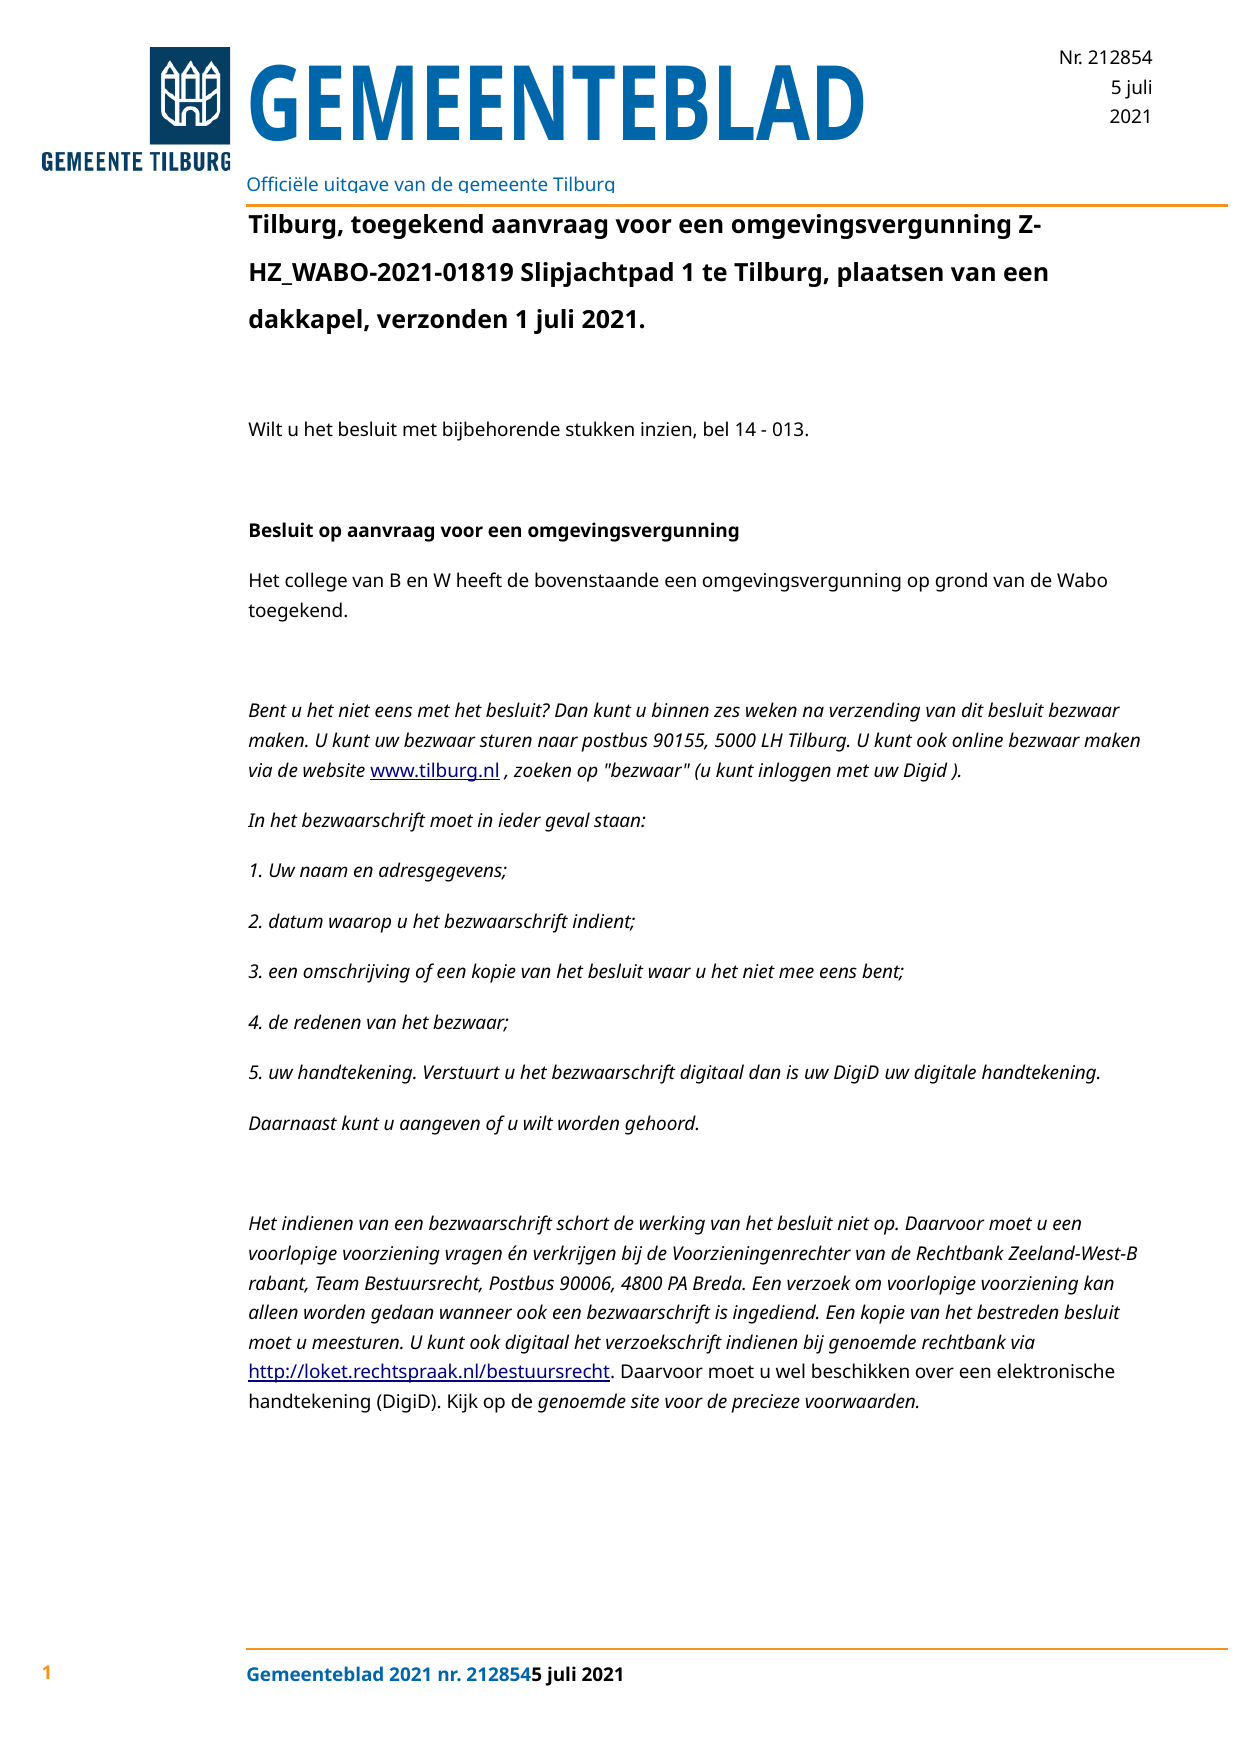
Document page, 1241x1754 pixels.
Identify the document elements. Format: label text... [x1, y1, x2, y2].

text Besluit op aanvraag voor een omgevingsvergunning [248, 517, 1152, 542]
text Wilt u het besluit met bijbehorende stukken inzien, bel 14 - 013. [248, 416, 1152, 442]
text 2. datum waarop u het bezwaarschrift indient; [248, 908, 1152, 934]
text Tilburg, toegekend aanvraag voor een omgevingsvergunning Z-HZ_WABO-2021-01819 Slipjachtpad 1 te Tilburg, plaatsen van een dakkapel, verzonden 1 juli 2021. [248, 207, 1152, 336]
text 1. Uw naam en adresgegevens; [248, 858, 1152, 883]
picture [41, 47, 231, 172]
text Het college van B en W heeft de bovenstaande een omgevingsvergunning op grond van de Wabo toegekend. [248, 567, 1152, 622]
text Daarnaast kunt u aangeven of u wilt worden gehoord. [248, 1110, 1152, 1135]
text 3. een omschrijving of een kopie van het besluit waar u het niet mee eens bent; [248, 958, 1152, 984]
text Bent u het niet eens met het besluit? Dan kunt u binnen zes weken na verzending van dit besluit bezwaar maken. U kunt uw bezwaar sturen naar postbus 90155, 5000 LH Tilburg. U kunt ook online bezwaar maken via de website www.tilburg.nl , zoeken op "bezwaar" (u kunt inloggen met uw Digid ). [248, 698, 1152, 782]
text Het indienen van een bezwaarschrift schort de werking van het besluit niet op. Daarvoor moet u een voorlopige voorziening vragen én verkrijgen bij de Voorzieningenrechter van de Rechtbank Zeeland-West-B rabant, Team Bestuursrecht, Postbus 90006, 4800 PA Breda. Een verzoek om voorlopige voorziening kan alleen worden gedaan wanneer ook een bezwaarschrift is ingediend. Een kopie van het bestreden besluit moet u meesturen. U kunt ook digitaal het verzoekschrift indienen bij genoemde rechtbank via http://loket.rechtspraak.nl/bestuursrecht. Daarvoor moet u wel beschikken over een elektronische handtekening (DigiD). Kijk op de genoemde site voor de precieze voorwaarden. [248, 1211, 1152, 1414]
text In het bezwaarschrift moet in ieder geval staan: [248, 807, 1152, 833]
text 4. de redenen van het bezwaar; [248, 1009, 1152, 1034]
text 5. uw handtekening. Verstuurt u het bezwaarschrift digitaal dan is uw DigiD uw digitale handtekening. [248, 1059, 1152, 1085]
